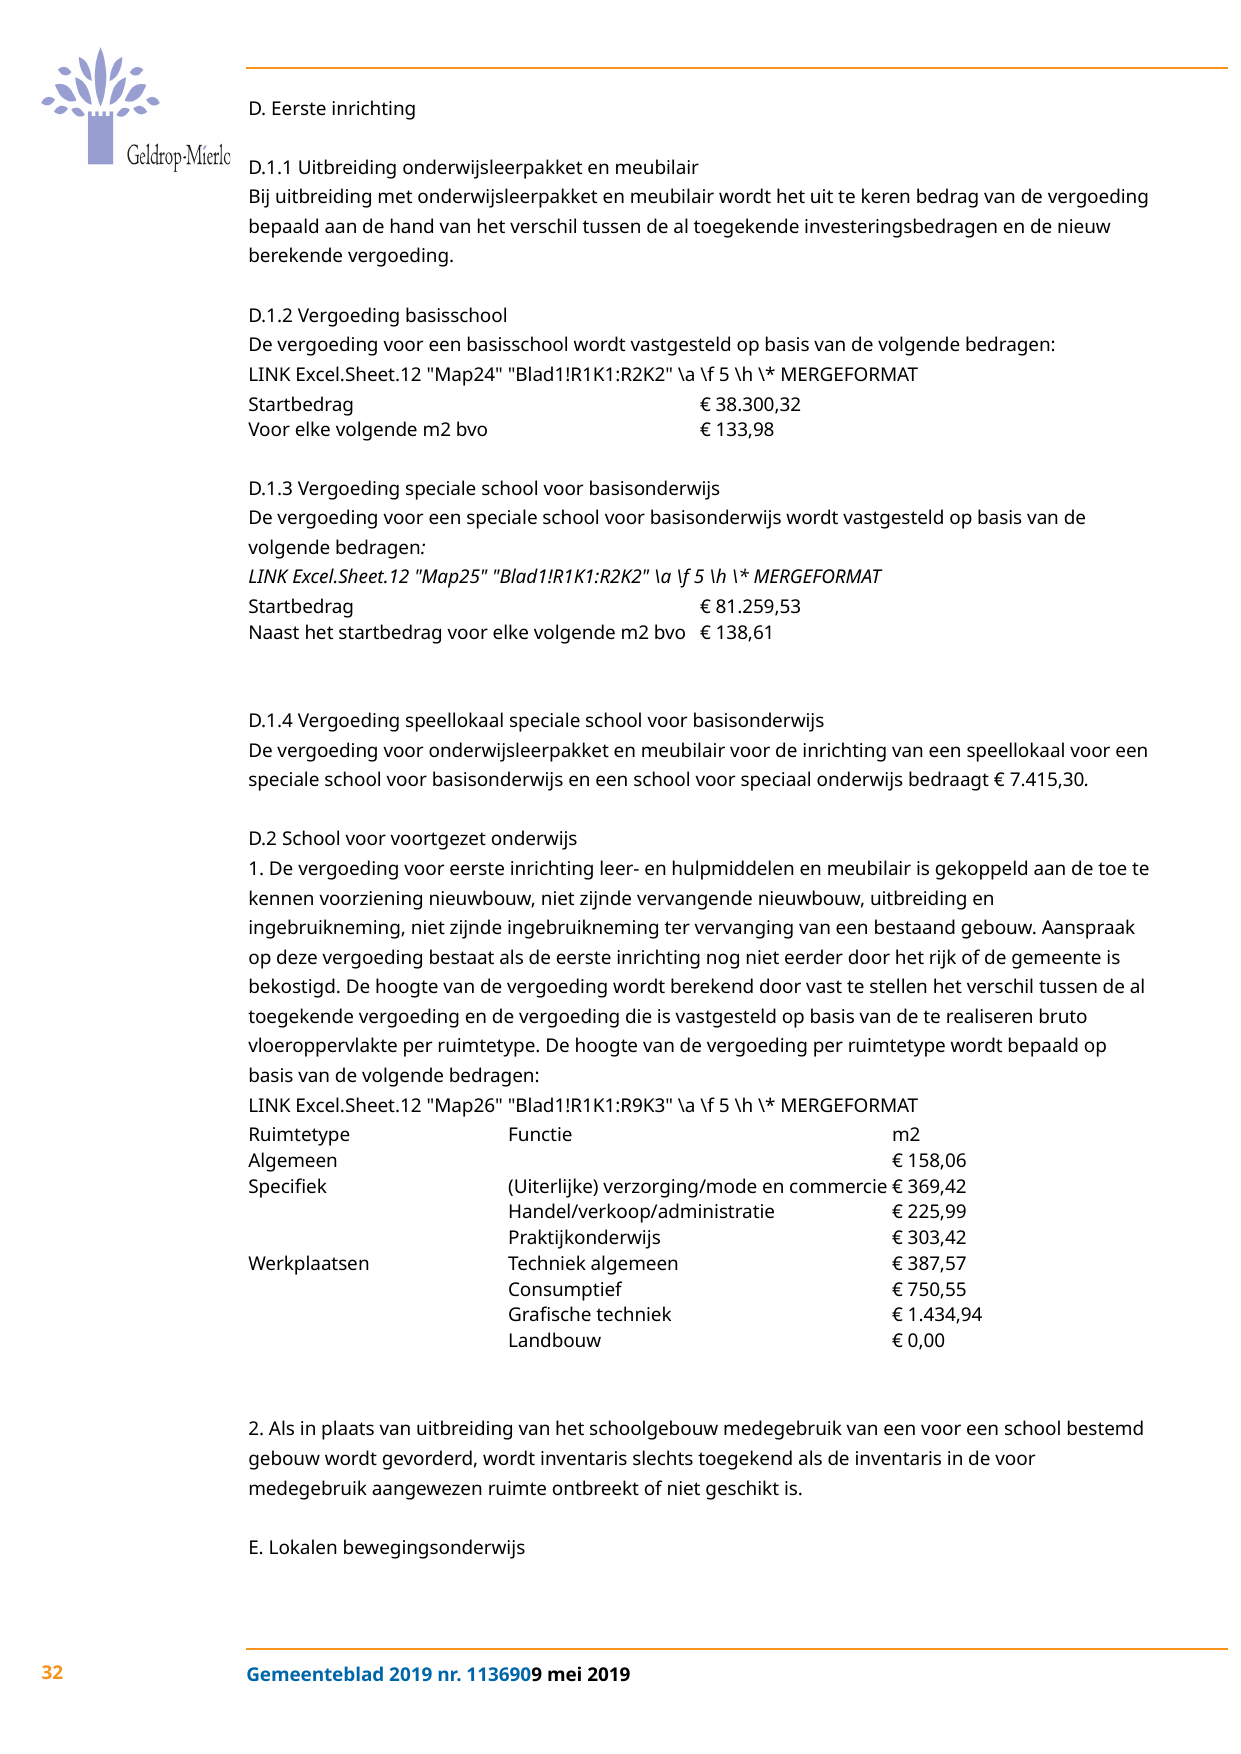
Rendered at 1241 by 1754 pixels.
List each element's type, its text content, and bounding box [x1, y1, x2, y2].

table_cell Landbouw [508, 1328, 892, 1353]
table_cell [248, 1199, 508, 1224]
table_cell € 1.434,94 [892, 1302, 1152, 1327]
text De vergoeding voor een speciale school voor basisonderwijs wordt vastgesteld op basis van de volgende bedragen: [248, 504, 1152, 560]
table_cell € 369,42 [892, 1173, 1152, 1199]
table_cell € 303,42 [892, 1225, 1152, 1250]
text D.1.4 Vergoeding speellokaal speciale school voor basisonderwijs [248, 707, 1152, 733]
text D.1.2 Vergoeding basisschool [248, 302, 1152, 328]
text LINK Excel.Sheet.12 "Map24" "Blad1!R1K1:R2K2" \a \f 5 \h \* MERGEFORMAT [248, 361, 1152, 387]
text Bij uitbreiding met onderwijsleerpakket en meubilair wordt het uit te keren bedrag van de vergoeding bepaald aan de hand van het verschil tussen de al toegekende investeringsbedragen en de nieuw berekende vergoeding. [248, 183, 1152, 268]
table_cell € 133,98 [700, 416, 1152, 442]
text D.2 School voor voortgezet onderwijs [248, 826, 1152, 851]
text 1. De vergoeding voor eerste inrichting leer- en hulpmiddelen en meubilair is gekoppeld aan de toe te kennen voorziening nieuwbouw, niet zijnde vervangende nieuwbouw, uitbreiding en ingebruikneming, niet zijnde ingebruikneming ter vervanging van een bestaand gebouw. Aanspraak op deze vergoeding bestaat als de eerste inrichting nog niet eerder door het rijk of de gemeente is bekostigd. De hoogte van de vergoeding wordt berekend door vast te stellen het verschil tussen de al toegekende vergoeding en de vergoeding die is vastgesteld op basis van de te realiseren bruto vloeroppervlakte per ruimtetype. De hoogte van de vergoeding per ruimtetype wordt bepaald op basis van de volgende bedragen: [248, 855, 1152, 1088]
table_cell Consumptief [508, 1276, 892, 1302]
table_cell Specifiek [248, 1173, 508, 1199]
table_header € 81.259,53 [700, 594, 1152, 619]
text E. Lokalen bewegingsonderwijs [248, 1534, 1152, 1559]
table_cell Praktijkonderwijs [508, 1225, 892, 1250]
table_cell [248, 1276, 508, 1302]
text D.1.3 Vergoeding speciale school voor basisonderwijs [248, 475, 1152, 501]
table_cell € 0,00 [892, 1328, 1152, 1353]
text De vergoeding voor onderwijsleerpakket en meubilair voor de inrichting van een speellokaal voor een speciale school voor basisonderwijs en een school voor speciaal onderwijs bedraagt € 7.415,30. [248, 737, 1152, 792]
table_header € 38.300,32 [700, 391, 1152, 416]
table_cell Voor elke volgende m2 bvo [248, 416, 700, 442]
table_header m2 [892, 1122, 1152, 1147]
table_cell Naast het startbedrag voor elke volgende m2 bvo [248, 619, 700, 645]
table_header Ruimtetype [248, 1122, 508, 1147]
table_cell [508, 1147, 892, 1173]
table_cell € 225,99 [892, 1199, 1152, 1224]
table_cell € 387,57 [892, 1250, 1152, 1276]
table_cell [248, 1302, 508, 1327]
table_cell Handel/verkoop/administratie [508, 1199, 892, 1224]
text LINK Excel.Sheet.12 "Map26" "Blad1!R1K1:R9K3" \a \f 5 \h \* MERGEFORMAT [248, 1092, 1152, 1118]
table_header Functie [508, 1122, 892, 1147]
table_cell Algemeen [248, 1147, 508, 1173]
table_cell Techniek algemeen [508, 1250, 892, 1276]
table_cell € 138,61 [700, 619, 1152, 645]
table_cell [248, 1328, 508, 1353]
text D.1.1 Uitbreiding onderwijsleerpakket en meubilair [248, 154, 1152, 180]
table_cell € 158,06 [892, 1147, 1152, 1173]
table_cell Werkplaatsen [248, 1250, 508, 1276]
text LINK Excel.Sheet.12 "Map25" "Blad1!R1K1:R2K2" \a \f 5 \h \* MERGEFORMAT [248, 564, 1152, 589]
text 2. Als in plaats van uitbreiding van het schoolgebouw medegebruik van een voor een school bestemd gebouw wordt gevorderd, wordt inventaris slechts toegekend als de inventaris in de voor medegebruik aangewezen ruimte ontbreekt of niet geschikt is. [248, 1416, 1152, 1500]
table_cell (Uiterlijke) verzorging/mode en commercie [508, 1173, 892, 1199]
text De vergoeding voor een basisschool wordt vastgesteld op basis van de volgende bedragen: [248, 331, 1152, 357]
table_cell € 750,55 [892, 1276, 1152, 1302]
text D. Eerste inrichting [248, 95, 1152, 121]
table_cell [248, 1225, 508, 1250]
table_header Startbedrag [248, 594, 700, 619]
picture [41, 47, 231, 172]
table_cell Grafische techniek [508, 1302, 892, 1327]
table_header Startbedrag [248, 391, 700, 416]
